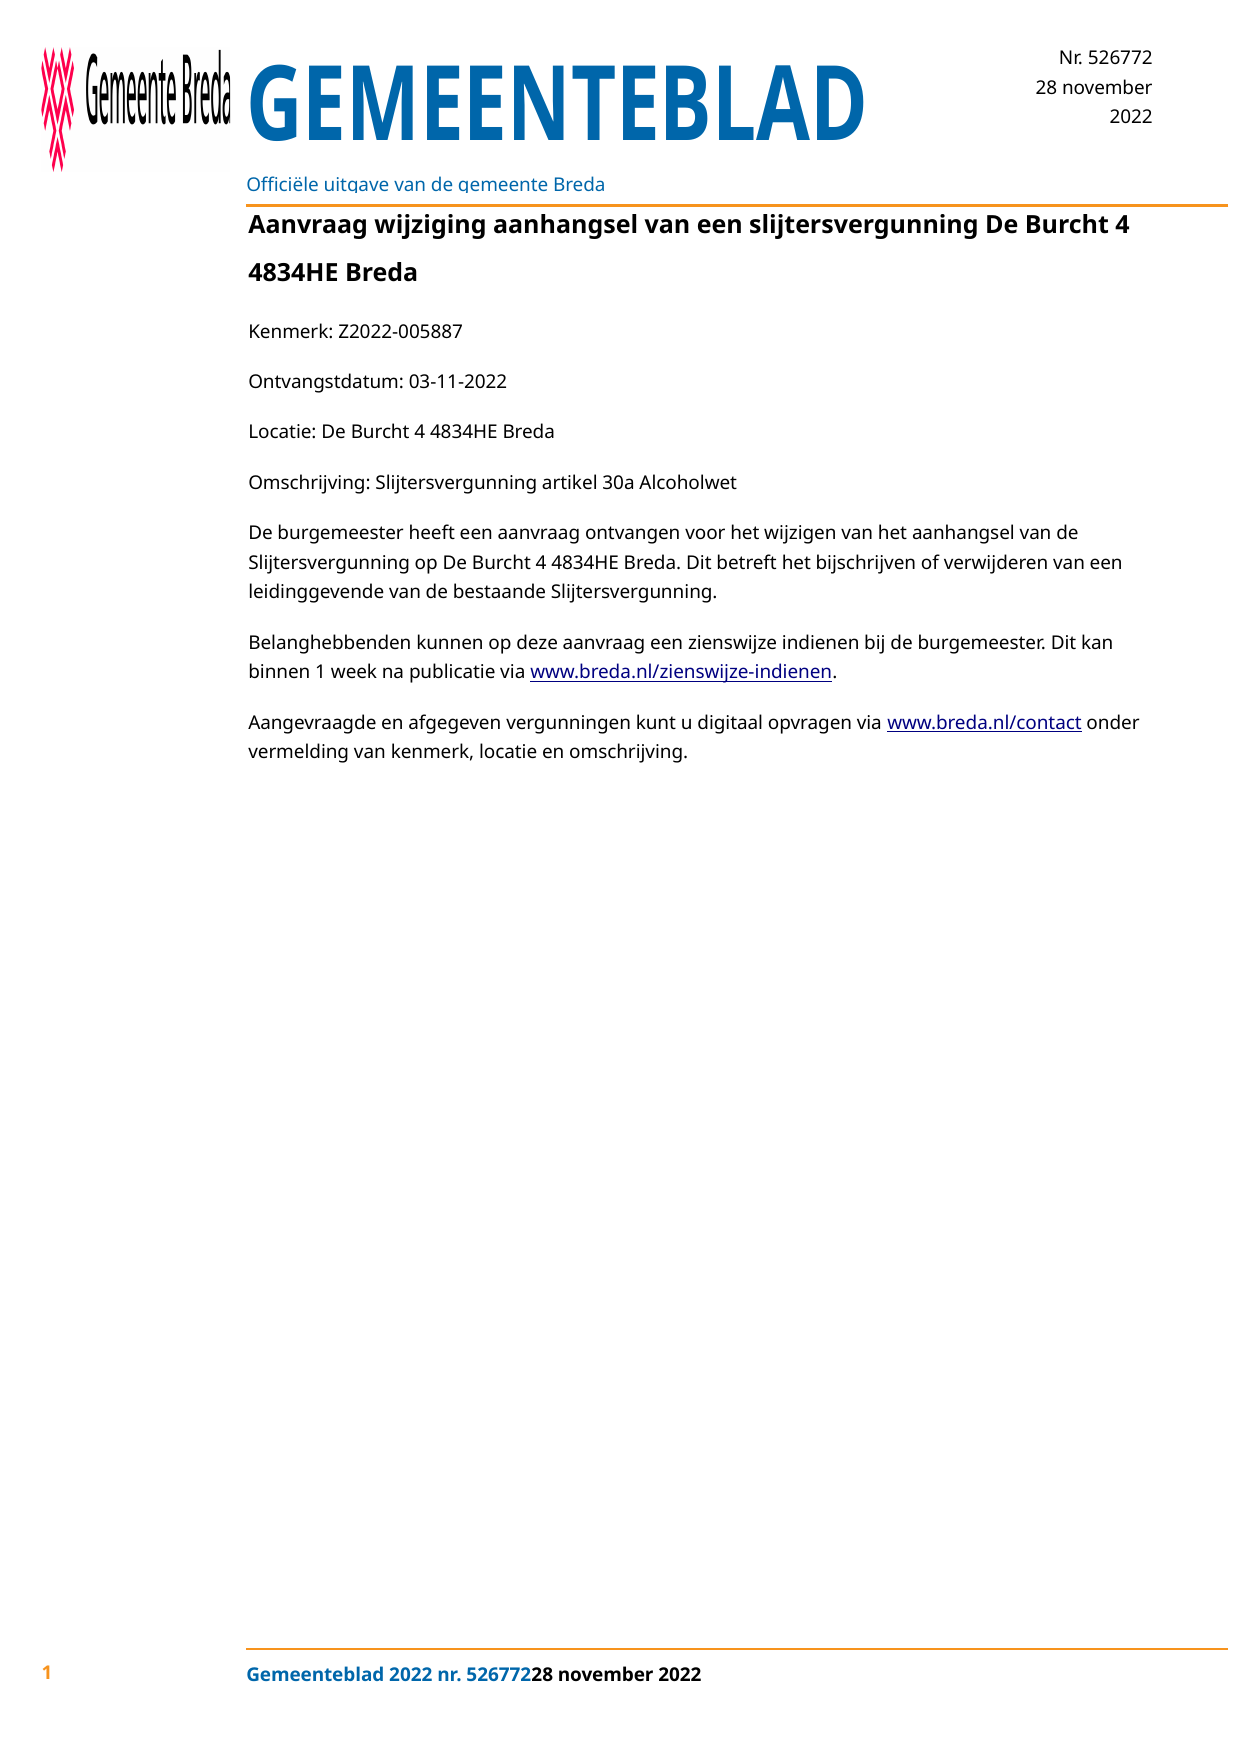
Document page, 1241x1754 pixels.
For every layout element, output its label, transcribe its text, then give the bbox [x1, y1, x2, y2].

text Aanvraag wijziging aanhangsel van een slijtersvergunning De Burcht 4 4834HE Breda [248, 207, 1152, 288]
text De burgemeester heeft een aanvraag ontvangen voor het wijzigen van het aanhangsel van de Slijtersvergunning op De Burcht 4 4834HE Breda. Dit betreft het bijschrijven of verwijderen van een leidinggevende van de bestaande Slijtersvergunning. [248, 519, 1152, 604]
picture [41, 47, 231, 172]
text Kenmerk: Z2022-005887 [248, 318, 1152, 344]
text Belanghebbenden kunnen op deze aanvraag een zienswijze indienen bij de burgemeester. Dit kan binnen 1 week na publicatie via www.breda.nl/zienswijze-indienen. [248, 629, 1152, 684]
text Aangevraagde en afgegeven vergunningen kunt u digitaal opvragen via www.breda.nl/contact onder vermelding van kenmerk, locatie en omschrijving. [248, 709, 1152, 764]
text Ontvangstdatum: 03-11-2022 [248, 368, 1152, 394]
text Omschrijving: Slijtersvergunning artikel 30a Alcoholwet [248, 469, 1152, 495]
text Locatie: De Burcht 4 4834HE Breda [248, 419, 1152, 444]
